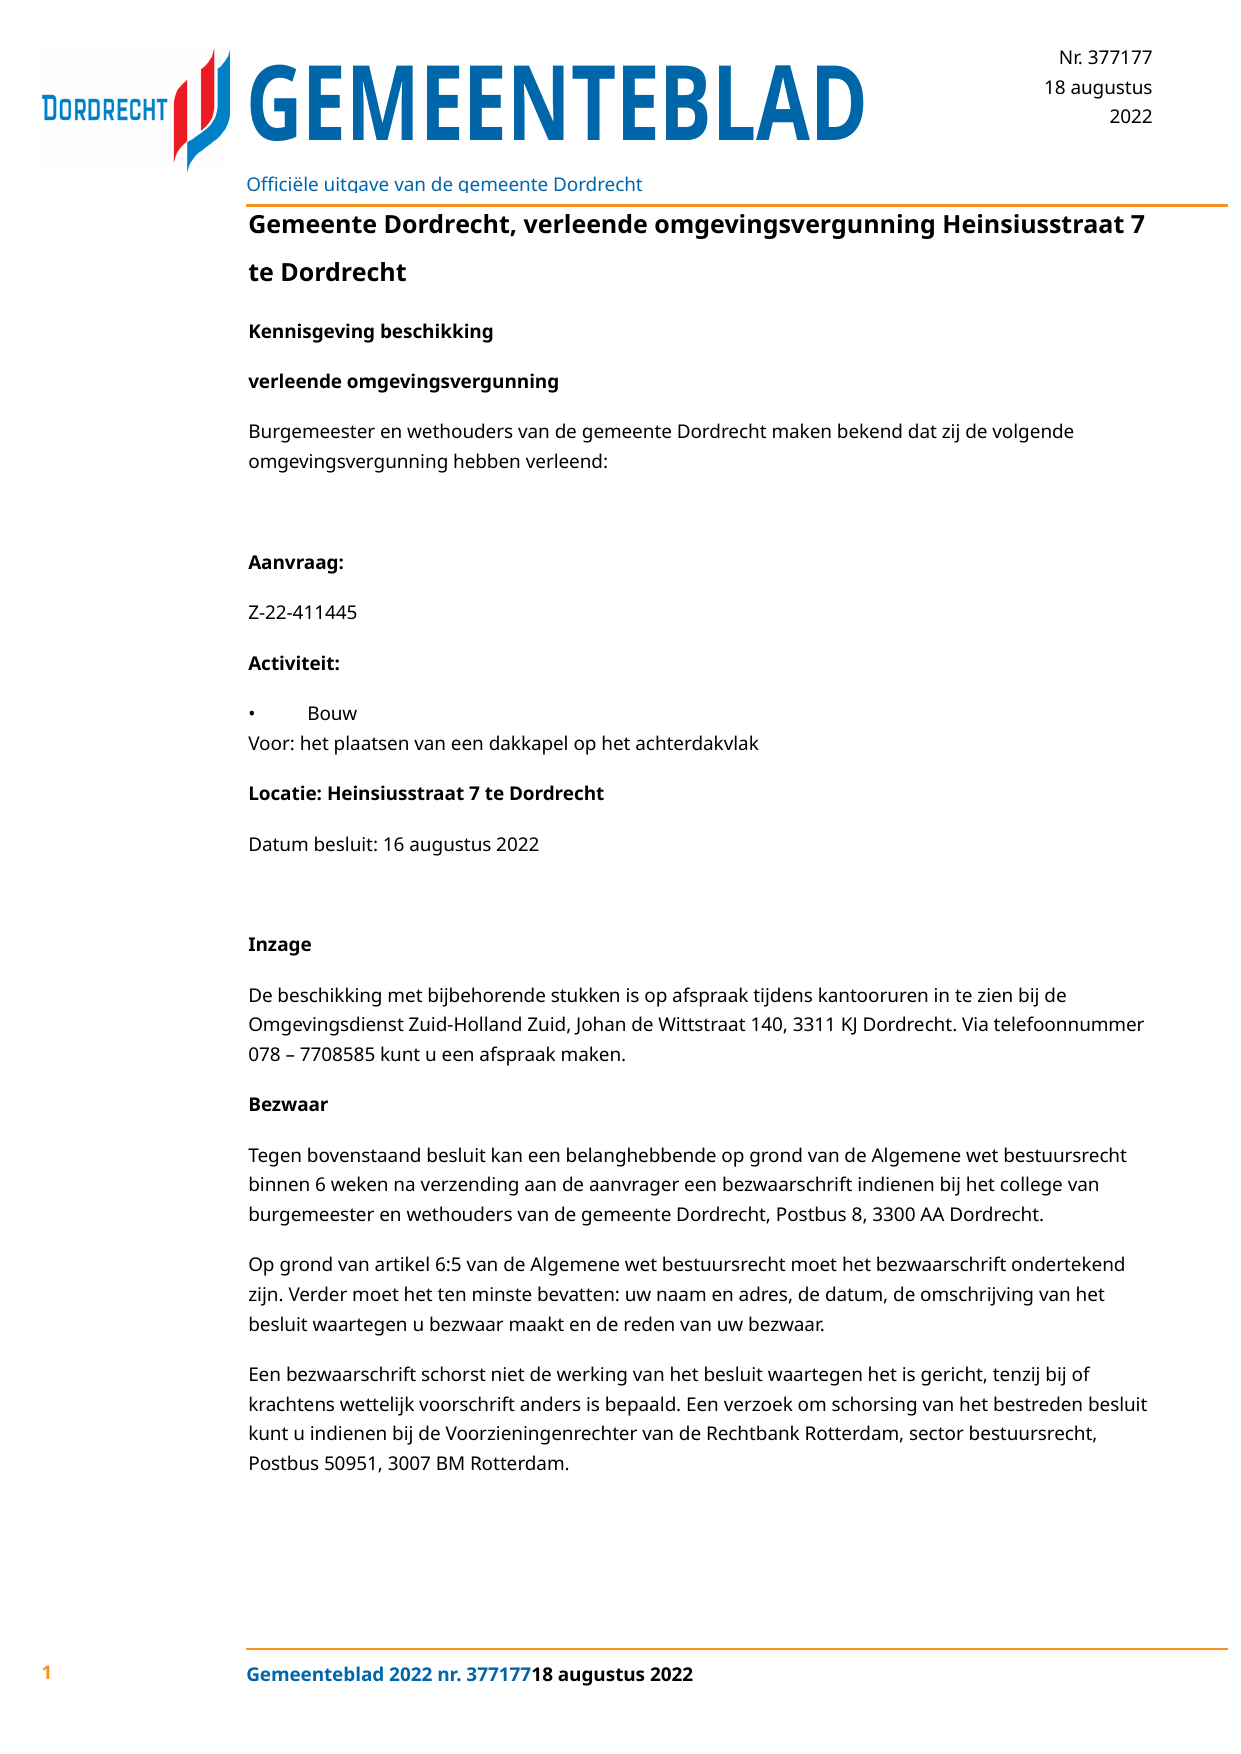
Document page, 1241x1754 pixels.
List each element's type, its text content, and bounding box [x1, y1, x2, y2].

text Aanvraag: [248, 549, 1152, 575]
text Locatie: Heinsiusstraat 7 te Dordrecht [248, 780, 1152, 806]
text Een bezwaarschrift schorst niet de werking van het besluit waartegen het is gericht, tenzij bij of krachtens wettelijk voorschrift anders is bepaald. Een verzoek om schorsing van het bestreden besluit kunt u indienen bij de Voorzieningenrechter van de Rechtbank Rotterdam, sector bestuursrecht, Postbus 50951, 3007 BM Rotterdam. [248, 1361, 1152, 1476]
text Burgemeester en wethouders van de gemeente Dordrecht maken bekend dat zij de volgende omgevingsvergunning hebben verleend: [248, 419, 1152, 474]
text Datum besluit: 16 augustus 2022 [248, 831, 1152, 857]
text Activiteit: [248, 650, 1152, 676]
text Voor: het plaatsen van een dakkapel op het achterdakvlak [248, 730, 1152, 756]
list Bouw [248, 700, 1152, 726]
picture [41, 47, 231, 172]
text verleende omgevingsvergunning [248, 368, 1152, 394]
text Op grond van artikel 6:5 van de Algemene wet bestuursrecht moet het bezwaarschrift ondertekend zijn. Verder moet het ten minste bevatten: uw naam en adres, de datum, de omschrijving van het besluit waartegen u bezwaar maakt en de reden van uw bezwaar. [248, 1252, 1152, 1337]
text Z-22-411445 [248, 599, 1152, 625]
text Gemeente Dordrecht, verleende omgevingsvergunning Heinsiusstraat 7 te Dordrecht [248, 207, 1152, 288]
text Kennisgeving beschikking [248, 318, 1152, 344]
text Bezwaar [248, 1092, 1152, 1117]
text De beschikking met bijbehorende stukken is op afspraak tijdens kantooruren in te zien bij de Omgevingsdienst Zuid-Holland Zuid, Johan de Wittstraat 140, 3311 KJ Dordrecht. Via telefoonnummer 078 – 7708585 kunt u een afspraak maken. [248, 982, 1152, 1067]
text Tegen bovenstaand besluit kan een belanghebbende op grond van de Algemene wet bestuursrecht binnen 6 weken na verzending aan de aanvrager een bezwaarschrift indienen bij het college van burgemeester en wethouders van de gemeente Dordrecht, Postbus 8, 3300 AA Dordrecht. [248, 1142, 1152, 1227]
text Inzage [248, 932, 1152, 957]
